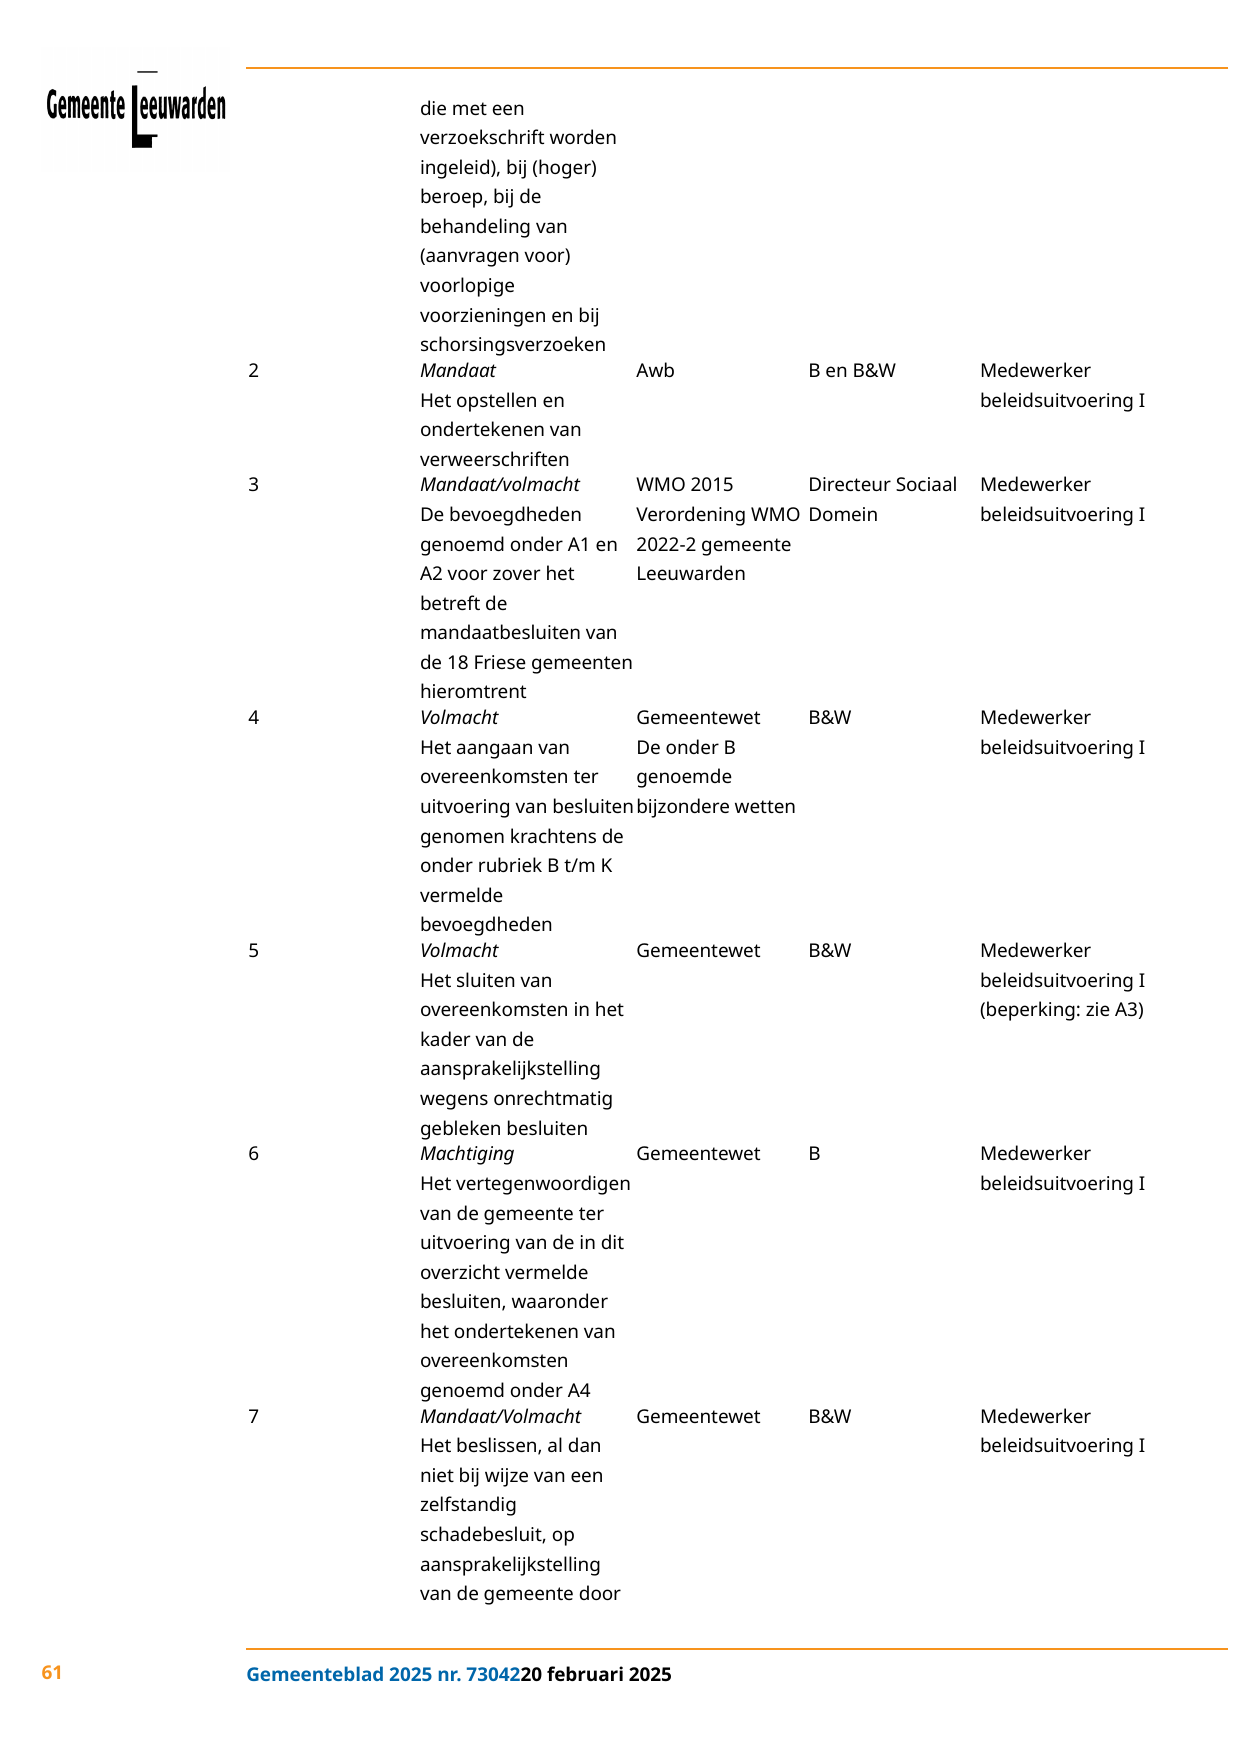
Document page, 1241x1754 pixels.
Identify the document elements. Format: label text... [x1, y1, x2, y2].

table_cell [248, 95, 420, 357]
table_cell Directeur Sociaal Domein [808, 472, 980, 704]
table_cell die met een verzoekschrift worden ingeleid), bij (hoger) beroep, bij de behandeling van (aanvragen voor) voorlopige voorzieningen en bij schorsingsverzoeken [420, 95, 636, 357]
table_cell Machtiging Het vertegenwoordigen van de gemeente ter uitvoering van de in dit overzicht vermelde besluiten, waaronder het ondertekenen van overeenkomsten genoemd onder A4 [420, 1141, 636, 1403]
table_cell Medewerker beleidsuitvoering I (beperking: zie A3) [980, 937, 1152, 1141]
table_cell Medewerker beleidsuitvoering I [980, 1403, 1152, 1606]
table_cell Gemeentewet [636, 1403, 808, 1606]
table_cell 3 [248, 472, 420, 704]
table_cell Gemeentewet [636, 937, 808, 1141]
table_cell 7 [248, 1403, 420, 1606]
table_cell Mandaat/Volmacht Het beslissen, al dan niet bij wijze van een zelfstandig schadebesluit, op aansprakelijkstelling van de gemeente door [420, 1403, 636, 1606]
table_cell Volmacht Het aangaan van overeenkomsten ter uitvoering van besluiten genomen krachtens de onder rubriek B t/m K vermelde bevoegdheden [420, 705, 636, 937]
table_cell Awb [636, 357, 808, 472]
table_cell 2 [248, 357, 420, 472]
table_cell Medewerker beleidsuitvoering I [980, 357, 1152, 472]
table_cell Gemeentewet [636, 1141, 808, 1403]
table_cell Medewerker beleidsuitvoering I [980, 1141, 1152, 1403]
table_cell B&W [808, 937, 980, 1141]
table_cell Medewerker beleidsuitvoering I [980, 705, 1152, 937]
table_cell Mandaat Het opstellen en ondertekenen van verweerschriften [420, 357, 636, 472]
table_cell 6 [248, 1141, 420, 1403]
table_cell Medewerker beleidsuitvoering I [980, 472, 1152, 704]
table_cell [808, 95, 980, 357]
table_cell 4 [248, 705, 420, 937]
table_cell [636, 95, 808, 357]
table_cell B [808, 1141, 980, 1403]
table_cell Gemeentewet De onder B genoemde bijzondere wetten [636, 705, 808, 937]
table_cell B&W [808, 705, 980, 937]
table_cell [980, 95, 1152, 357]
picture [41, 47, 231, 172]
table_cell Mandaat/volmacht De bevoegdheden genoemd onder A1 en A2 voor zover het betreft de mandaatbesluiten van de 18 Friese gemeenten hieromtrent [420, 472, 636, 704]
table_cell B&W [808, 1403, 980, 1606]
table_cell B en B&W [808, 357, 980, 472]
table_cell Volmacht Het sluiten van overeenkomsten in het kader van de aansprakelijkstelling wegens onrechtmatig gebleken besluiten [420, 937, 636, 1141]
table_cell WMO 2015 Verordening WMO 2022-2 gemeente Leeuwarden [636, 472, 808, 704]
table_cell 5 [248, 937, 420, 1141]
